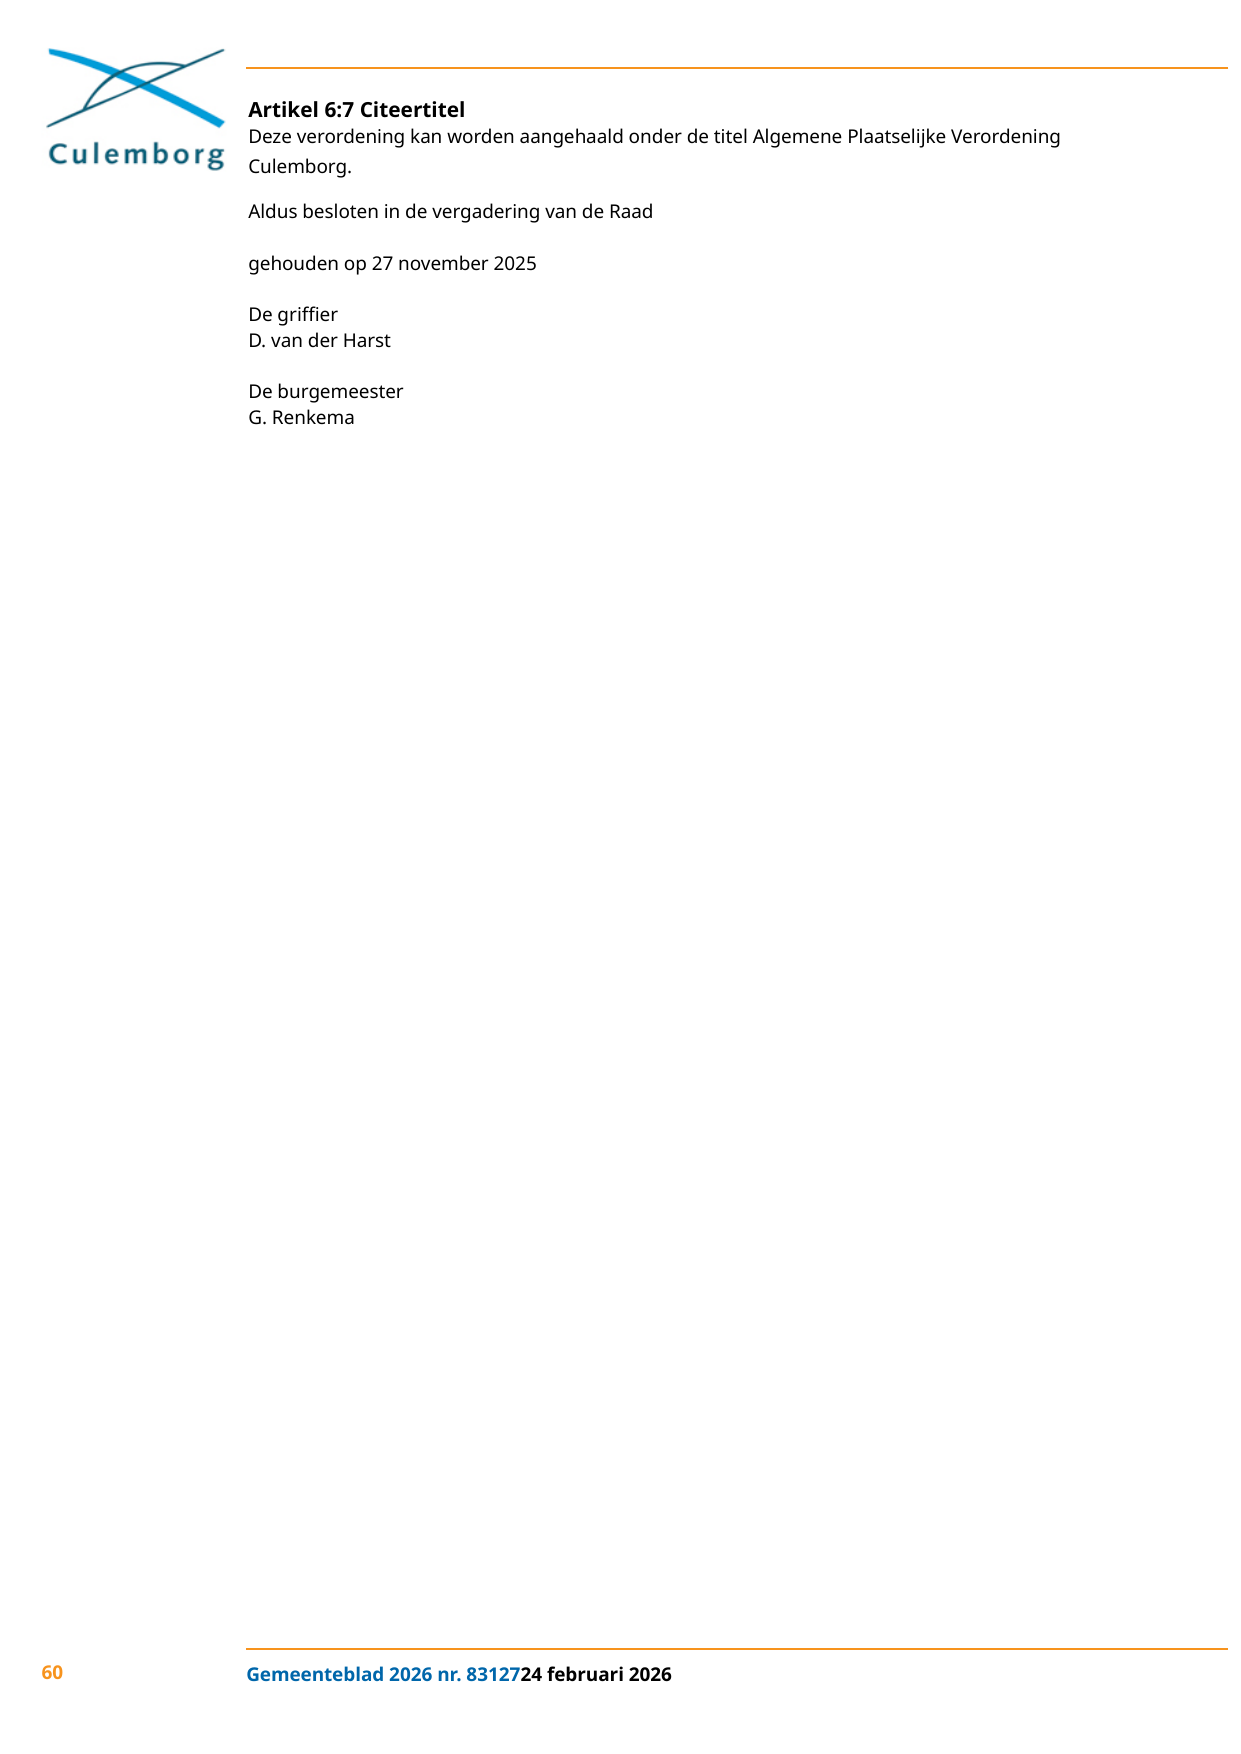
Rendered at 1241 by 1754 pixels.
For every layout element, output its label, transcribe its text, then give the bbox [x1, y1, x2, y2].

text Aldus besloten in de vergadering van de Raad [248, 198, 1152, 224]
text De burgemeester [248, 378, 1152, 404]
text gehouden op 27 november 2025 [248, 250, 1152, 276]
text Deze verordening kan worden aangehaald onder de titel Algemene Plaatselijke Verordening Culemborg. [248, 123, 1152, 178]
text G. Renkema [248, 404, 1152, 430]
text D. van der Harst [248, 327, 1152, 353]
picture [41, 47, 231, 172]
text Artikel 6:7 Citeertitel [248, 95, 1152, 123]
text De griffier [248, 301, 1152, 327]
